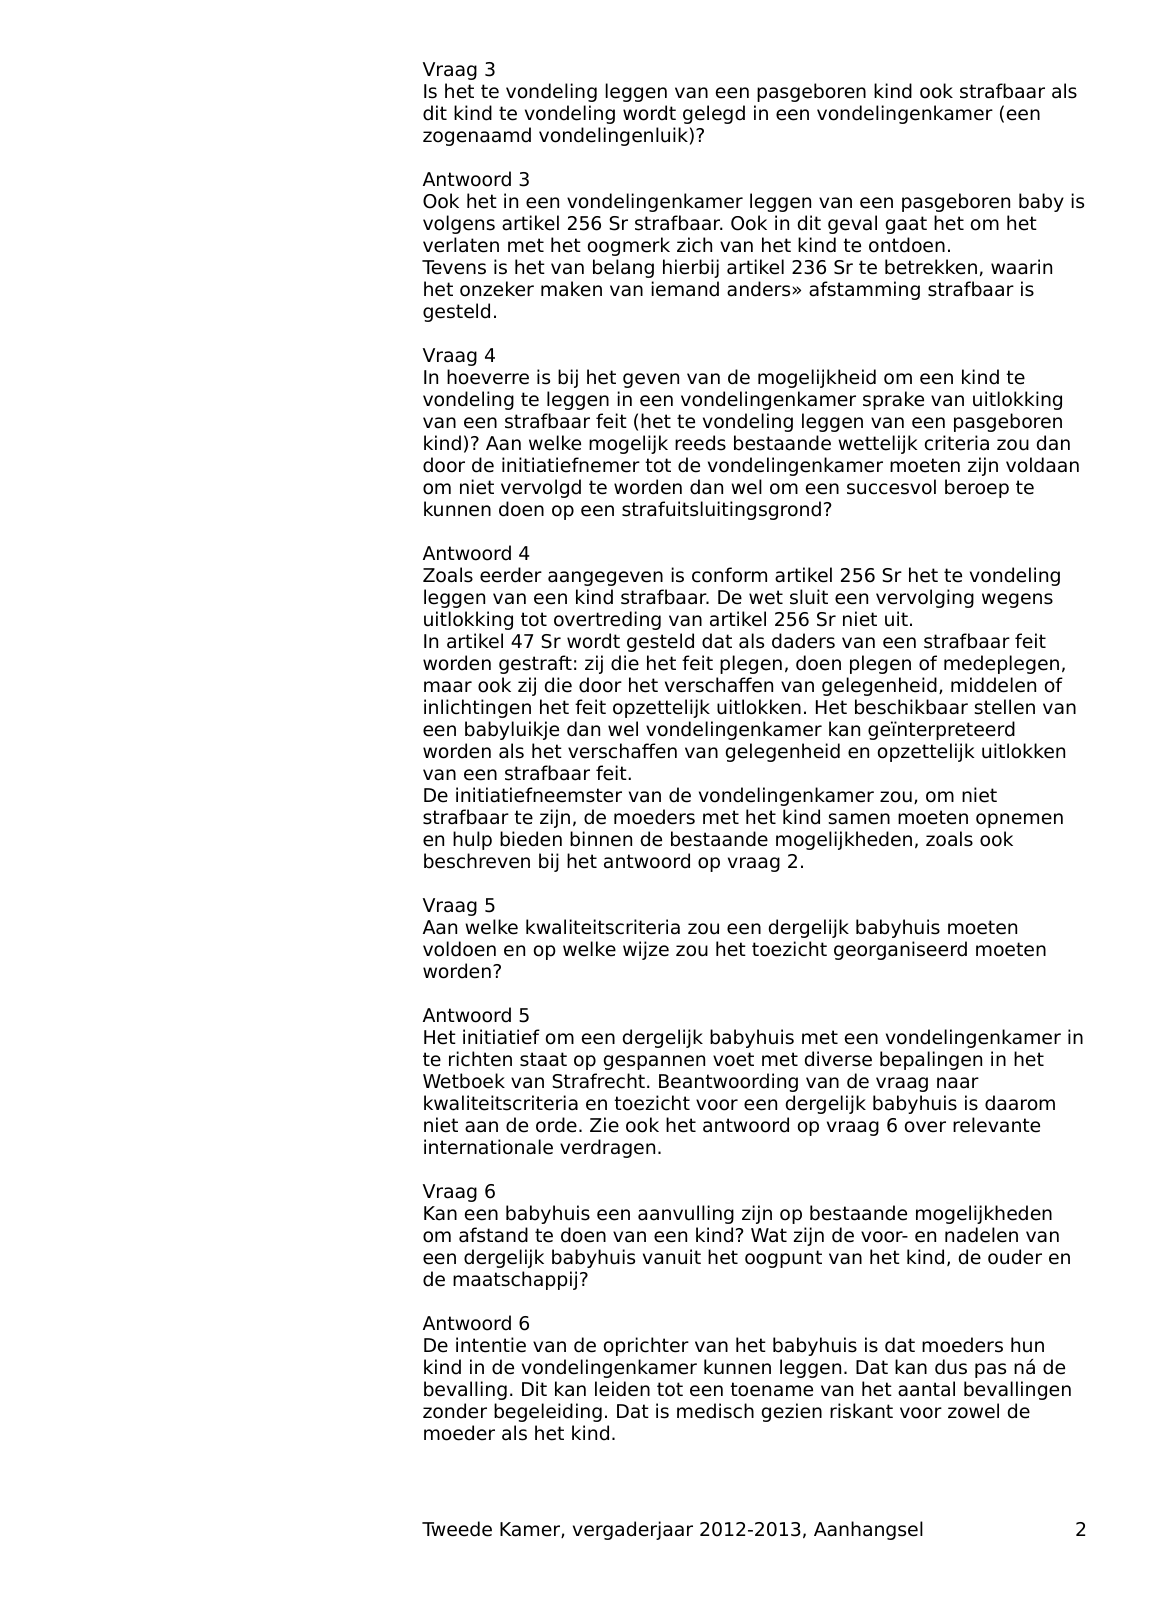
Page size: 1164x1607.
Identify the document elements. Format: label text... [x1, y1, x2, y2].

text Ook het in een vondelingenkamer leggen van een pasgeboren baby is volgens artikel 256 Sr strafbaar. Ook in dit geval gaat het om het verlaten met het oogmerk zich van het kind te ontdoen. [422, 191, 1087, 257]
text Is het te vondeling leggen van een pasgeboren kind ook strafbaar als dit kind te vondeling wordt gelegd in een vondelingenkamer (een zogenaamd vondelingenluik)? [422, 81, 1087, 147]
text Zoals eerder aangegeven is conform artikel 256 Sr het te vondeling leggen van een kind strafbaar. De wet sluit een vervolging wegens uitlokking tot overtreding van artikel 256 Sr niet uit. [422, 565, 1087, 631]
text Kan een babyhuis een aanvulling zijn op bestaande mogelijkheden om afstand te doen van een kind? Wat zijn de voor- en nadelen van een dergelijk babyhuis vanuit het oogpunt van het kind, de ouder en de maatschappij? [422, 1203, 1087, 1291]
text Antwoord 3 [422, 169, 1087, 191]
text Vraag 4 [422, 345, 1087, 367]
text Antwoord 4 [422, 543, 1087, 565]
text De intentie van de oprichter van het babyhuis is dat moeders hun kind in de vondelingenkamer kunnen leggen. Dat kan dus pas ná de bevalling. Dit kan leiden tot een toename van het aantal bevallingen zonder begeleiding. Dat is medisch gezien riskant voor zowel de moeder als het kind. [422, 1335, 1087, 1445]
text In hoeverre is bij het geven van de mogelijkheid om een kind te vondeling te leggen in een vondelingenkamer sprake van uitlokking van een strafbaar feit (het te vondeling leggen van een pasgeboren kind)? Aan welke mogelijk reeds bestaande wettelijk criteria zou dan door de initiatiefnemer tot de vondelingenkamer moeten zijn voldaan om niet vervolgd te worden dan wel om een succesvol beroep te kunnen doen op een strafuitsluitingsgrond? [422, 367, 1087, 521]
text Vraag 6 [422, 1181, 1087, 1203]
text De initiatiefneemster van de vondelingenkamer zou, om niet strafbaar te zijn, de moeders met het kind samen moeten opnemen en hulp bieden binnen de bestaande mogelijkheden, zoals ook beschreven bij het antwoord op vraag 2. [422, 785, 1087, 873]
text Antwoord 6 [422, 1313, 1087, 1335]
text Vraag 5 [422, 895, 1087, 917]
text Vraag 3 [422, 59, 1087, 81]
text Het initiatief om een dergelijk babyhuis met een vondelingenkamer in te richten staat op gespannen voet met diverse bepalingen in het Wetboek van Strafrecht. Beantwoording van de vraag naar kwaliteitscriteria en toezicht voor een dergelijk babyhuis is daarom niet aan de orde. Zie ook het antwoord op vraag 6 over relevante internationale verdragen. [422, 1027, 1087, 1159]
text In artikel 47 Sr wordt gesteld dat als daders van een strafbaar feit worden gestraft: zij die het feit plegen, doen plegen of medeplegen, maar ook zij die door het verschaffen van gelegenheid, middelen of inlichtingen het feit opzettelijk uitlokken. Het beschikbaar stellen van een babyluikje dan wel vondelingenkamer kan geïnterpreteerd worden als het verschaffen van gelegenheid en opzettelijk uitlokken van een strafbaar feit. [422, 631, 1087, 785]
text Antwoord 5 [422, 1005, 1087, 1027]
text Aan welke kwaliteitscriteria zou een dergelijk babyhuis moeten voldoen en op welke wijze zou het toezicht georganiseerd moeten worden? [422, 917, 1087, 983]
text Tevens is het van belang hierbij artikel 236 Sr te betrekken, waarin het onzeker maken van iemand anders» afstamming strafbaar is gesteld. [422, 257, 1087, 323]
